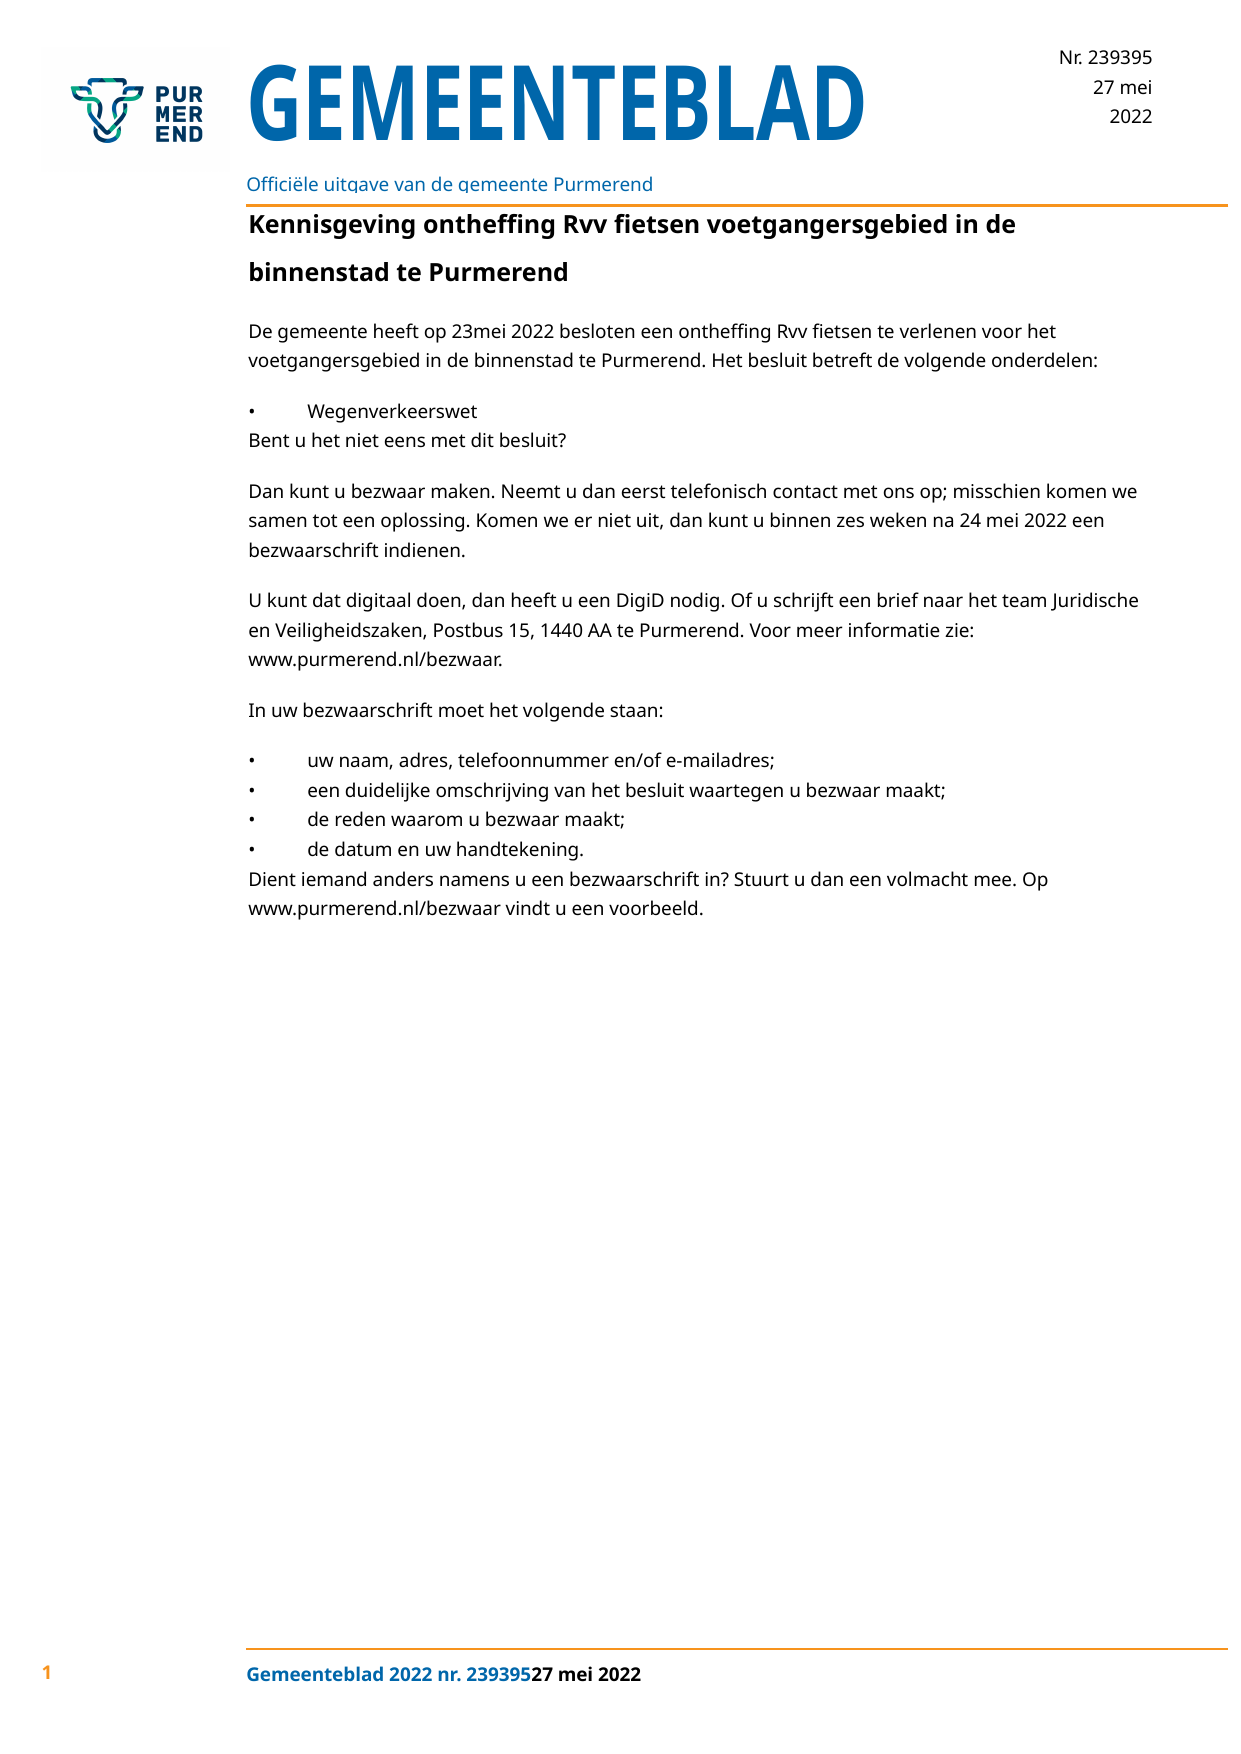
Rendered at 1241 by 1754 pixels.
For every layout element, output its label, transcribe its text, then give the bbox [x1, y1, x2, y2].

list een duidelijke omschrijving van het besluit waartegen u bezwaar maakt; [248, 777, 1152, 803]
text Dan kunt u bezwaar maken. Neemt u dan eerst telefonisch contact met ons op; misschien komen we samen tot een oplossing. Komen we er niet uit, dan kunt u binnen zes weken na 24 mei 2022 een bezwaarschrift indienen. [248, 478, 1152, 563]
text In uw bezwaarschrift moet het volgende staan: [248, 697, 1152, 723]
list Wegenverkeerswet [248, 398, 1152, 424]
text U kunt dat digitaal doen, dan heeft u een DigiD nodig. Of u schrijft een brief naar het team Juridische en Veiligheidszaken, Postbus 15, 1440 AA te Purmerend. Voor meer informatie zie: www.purmerend.nl/bezwaar. [248, 587, 1152, 672]
list de datum en uw handtekening. [248, 836, 1152, 862]
list uw naam, adres, telefoonnummer en/of e-mailadres; [248, 747, 1152, 773]
text De gemeente heeft op 23mei 2022 besloten een ontheffing Rvv fietsen te verlenen voor het voetgangersgebied in de binnenstad te Purmerend. Het besluit betreft de volgende onderdelen: [248, 318, 1152, 373]
text Dient iemand anders namens u een bezwaarschrift in? Stuurt u dan een volmacht mee. Op www.purmerend.nl/bezwaar vindt u een voorbeeld. [248, 866, 1152, 921]
list de reden waarom u bezwaar maakt; [248, 807, 1152, 832]
text Kennisgeving ontheffing Rvv fietsen voetgangersgebied in de binnenstad te Purmerend [248, 207, 1152, 288]
picture [41, 47, 231, 172]
text Bent u het niet eens met dit besluit? [248, 427, 1152, 453]
